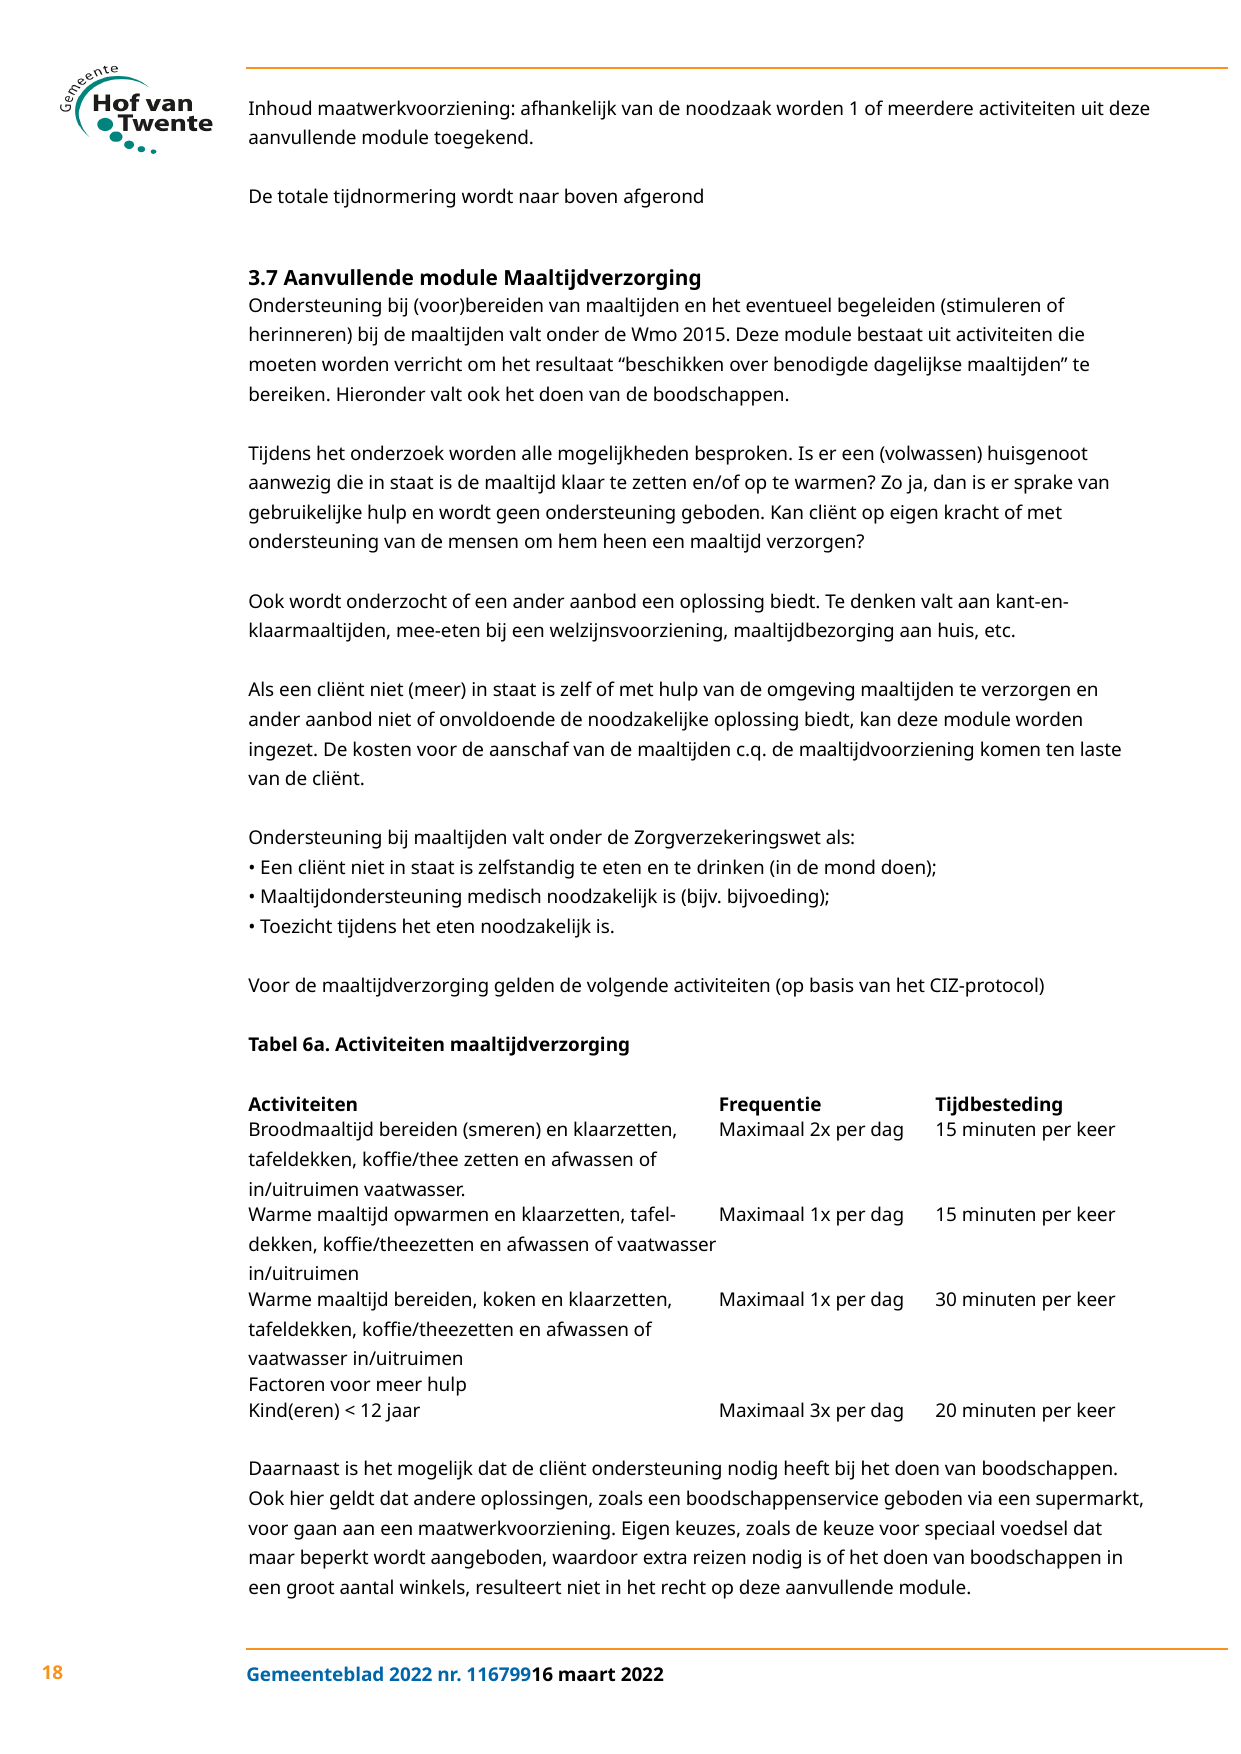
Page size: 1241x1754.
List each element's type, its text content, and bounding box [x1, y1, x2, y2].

table_header Activiteiten [248, 1091, 719, 1117]
table_cell Broodmaaltijd bereiden (smeren) en klaarzetten, tafeldekken, koffie/thee zetten en afwassen of in/uitruimen vaatwasser. [248, 1117, 719, 1201]
table_cell Kind(eren) < 12 jaar [248, 1397, 719, 1423]
text De totale tijdnormering wordt naar boven afgerond [248, 183, 1152, 209]
table_cell Maximaal 3x per dag [719, 1397, 935, 1423]
text • Toezicht tijdens het eten noodzakelijk is. [248, 913, 1152, 939]
table_cell 30 minuten per keer [935, 1286, 1152, 1371]
text Tijdens het onderzoek worden alle mogelijkheden besproken. Is er een (volwassen) huisgenoot aanwezig die in staat is de maaltijd klaar te zetten en/of op te warmen? Zo ja, dan is er sprake van gebruikelijke hulp en wordt geen ondersteuning geboden. Kan cliënt op eigen kracht of met ondersteuning van de mensen om hem heen een maaltijd verzorgen? [248, 440, 1152, 554]
table_cell 15 minuten per keer [935, 1117, 1152, 1201]
table_cell [935, 1371, 1152, 1397]
table_cell Maximaal 1x per dag [719, 1201, 935, 1286]
text 3.7 Aanvullende module Maaltijdverzorging [248, 263, 1152, 292]
text Voor de maaltijdverzorging gelden de volgende activiteiten (op basis van het CIZ-protocol) [248, 972, 1152, 998]
table_cell Factoren voor meer hulp [248, 1371, 719, 1397]
text Ondersteuning bij (voor)bereiden van maaltijden en het eventueel begeleiden (stimuleren of herinneren) bij de maaltijden valt onder de Wmo 2015. Deze module bestaat uit activiteiten die moeten worden verricht om het resultaat “beschikken over benodigde dagelijkse maaltijden” te bereiken. Hieronder valt ook het doen van de boodschappen. [248, 292, 1152, 406]
text • Een cliënt niet in staat is zelfstandig te eten en te drinken (in de mond doen); [248, 854, 1152, 880]
text Ook wordt onderzocht of een ander aanbod een oplossing biedt. Te denken valt aan kant-en-klaarmaaltijden, mee-eten bij een welzijnsvoorziening, maaltijdbezorging aan huis, etc. [248, 588, 1152, 643]
text Ondersteuning bij maaltijden valt onder de Zorgverzekeringswet als: [248, 824, 1152, 850]
text Daarnaast is het mogelijk dat de cliënt ondersteuning nodig heeft bij het doen van boodschappen. Ook hier geldt dat andere oplossingen, zoals een boodschappenservice geboden via een supermarkt, voor gaan aan een maatwerkvoorziening. Eigen keuzes, zoals de keuze voor speciaal voedsel dat maar beperkt wordt aangeboden, waardoor extra reizen nodig is of het doen van boodschappen in een groot aantal winkels, resulteert niet in het recht op deze aanvullende module. [248, 1456, 1152, 1599]
text • Maaltijdondersteuning medisch noodzakelijk is (bijv. bijvoeding); [248, 884, 1152, 909]
text Tabel 6a. Activiteiten maaltijdverzorging [248, 1032, 1152, 1057]
table_cell 20 minuten per keer [935, 1397, 1152, 1423]
text Als een cliënt niet (meer) in staat is zelf of met hulp van de omgeving maaltijden te verzorgen en ander aanbod niet of onvoldoende de noodzakelijke oplossing biedt, kan deze module worden ingezet. De kosten voor de aanschaf van de maaltijden c.q. de maaltijdvoorziening komen ten laste van de cliënt. [248, 677, 1152, 791]
picture [41, 47, 231, 172]
text Inhoud maatwerkvoorziening: afhankelijk van de noodzaak worden 1 of meerdere activiteiten uit deze aanvullende module toegekend. [248, 95, 1152, 150]
table_cell [719, 1371, 935, 1397]
table_cell Maximaal 2x per dag [719, 1117, 935, 1201]
table_cell Warme maaltijd opwarmen en klaarzetten, tafel- dekken, koffie/theezetten en afwassen of vaatwasser in/uitruimen [248, 1201, 719, 1286]
table_header Tijdbesteding [935, 1091, 1152, 1117]
table_cell Warme maaltijd bereiden, koken en klaarzetten, tafeldekken, koffie/theezetten en afwassen of vaatwasser in/uitruimen [248, 1286, 719, 1371]
table_cell Maximaal 1x per dag [719, 1286, 935, 1371]
table_header Frequentie [719, 1091, 935, 1117]
table_cell 15 minuten per keer [935, 1201, 1152, 1286]
